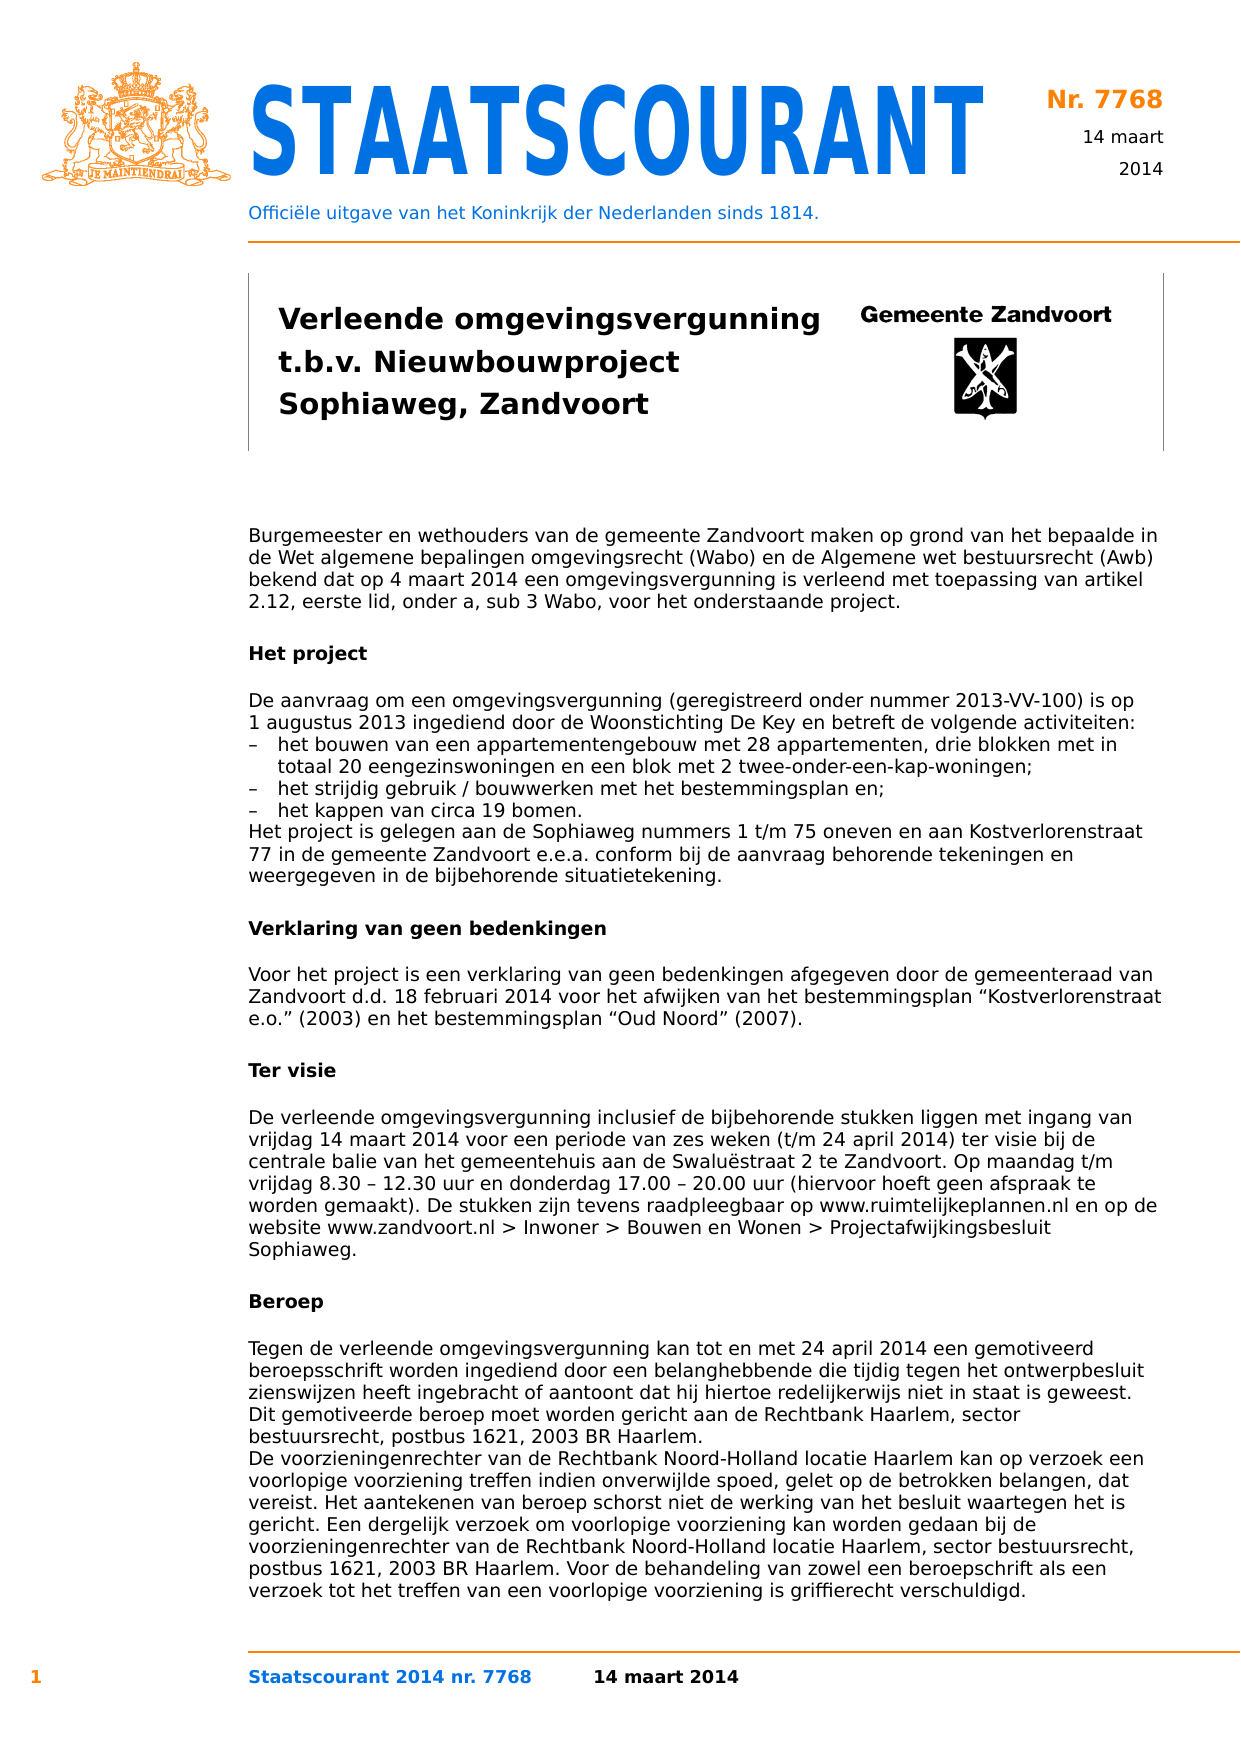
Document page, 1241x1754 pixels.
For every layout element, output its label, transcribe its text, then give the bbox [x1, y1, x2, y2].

text De verleende omgevingsvergunning inclusief de bijbehorende stukken liggen met ingang van vrijdag 14 maart 2014 voor een periode van zes weken (t/m 24 april 2014) ter visie bij de centrale balie van het gemeentehuis aan de Swaluëstraat 2 te Zandvoort. Op maandag t/m vrijdag 8.30 – 12.30 uur en donderdag 17.00 – 20.00 uur (hiervoor hoeft geen afspraak te worden gemaakt). De stukken zijn tevens raadpleegbaar op www.ruimtelijkeplannen.nl en op de website www.zandvoort.nl > Inwoner > Bouwen en Wonen > Projectafwijkingsbesluit Sophiaweg. [248, 1107, 1163, 1261]
text Tegen de verleende omgevingsvergunning kan tot en met 24 april 2014 een gemotiveerd beroepsschrift worden ingediend door een belanghebbende die tijdig tegen het ontwerpbesluit zienswijzen heeft ingebracht of aantoont dat hij hiertoe redelijkerwijs niet in staat is geweest. Dit gemotiveerde beroep moet worden gericht aan de Rechtbank Haarlem, sector bestuursrecht, postbus 1621, 2003 BR Haarlem. [248, 1338, 1163, 1448]
text Voor het project is een verklaring van geen bedenkingen afgegeven door de gemeenteraad van Zandvoort d.d. 18 februari 2014 voor het afwijken van het bestemmingsplan “Kostverlorenstraat e.o.” (2003) en het bestemmingsplan “Oud Noord” (2007). [248, 964, 1163, 1030]
text – het kappen van circa 19 bomen. [248, 799, 1163, 821]
subtitle Ter visie [248, 1060, 1163, 1082]
text De voorzieningenrechter van de Rechtbank Noord-Holland locatie Haarlem kan op verzoek een voorlopige voorziening treffen indien onverwijlde spoed, gelet op de betrokken belangen, dat vereist. Het aantekenen van beroep schorst niet de werking van het besluit waartegen het is gericht. Een dergelijk verzoek om voorlopige voorziening kan worden gedaan bij de voorzieningenrechter van de Rechtbank Noord-Holland locatie Haarlem, sector bestuursrecht, postbus 1621, 2003 BR Haarlem. Voor de behandeling van zowel een beroepschrift als een verzoek tot het treffen van een voorlopige voorziening is griffierecht verschuldigd. [248, 1448, 1163, 1602]
text Het project is gelegen aan de Sophiaweg nummers 1 t/m 75 oneven en aan Kostverlorenstraat 77 in de gemeente Zandvoort e.e.a. conform bij de aanvraag behorende tekeningen en weergegeven in de bijbehorende situatietekening. [248, 821, 1163, 887]
text – het bouwen van een appartementengebouw met 28 appartementen, drie blokken met in totaal 20 eengezinswoningen en een blok met 2 twee-onder-een-kap-woningen; [248, 733, 1163, 777]
table_header Nr. 7768 [998, 62, 1240, 121]
text Burgemeester en wethouders van de gemeente Zandvoort maken op grond van het bepaalde in de Wet algemene bepalingen omgevingsrecht (Wabo) en de Algemene wet bestuursrecht (Awb) bekend dat op 4 maart 2014 een omgevingsvergunning is verleend met toepassing van artikel 2.12, eerste lid, onder a, sub 3 Wabo, voor het onderstaande project. [248, 525, 1163, 613]
subtitle Beroep [248, 1291, 1163, 1313]
table_header STAATSCOURANT [248, 62, 998, 203]
subtitle Verklaring van geen bedenkingen [248, 917, 1163, 939]
table_cell Officiële uitgave van het Koninkrijk der Nederlanden sinds 1814. [248, 203, 1240, 241]
table_cell 14 maart [998, 121, 1240, 153]
text De aanvraag om een omgevingsvergunning (geregistreerd onder nummer 2013-VV-100) is op 1 augustus 2013 ingediend door de Woonstichting De Key en betreft de volgende activiteiten: [248, 689, 1163, 733]
picture [41, 62, 231, 186]
text – het strijdig gebruik / bouwwerken met het bestemmingsplan en; [248, 777, 1163, 799]
table_cell 2014 [998, 153, 1240, 203]
picture [838, 302, 1134, 421]
subtitle Het project [248, 643, 1163, 664]
table_header [25, 62, 248, 241]
subtitle Verleende omgevingsvergunning t.b.v. Nieuwbouwproject Sophiaweg, Zandvoort [249, 273, 1163, 451]
